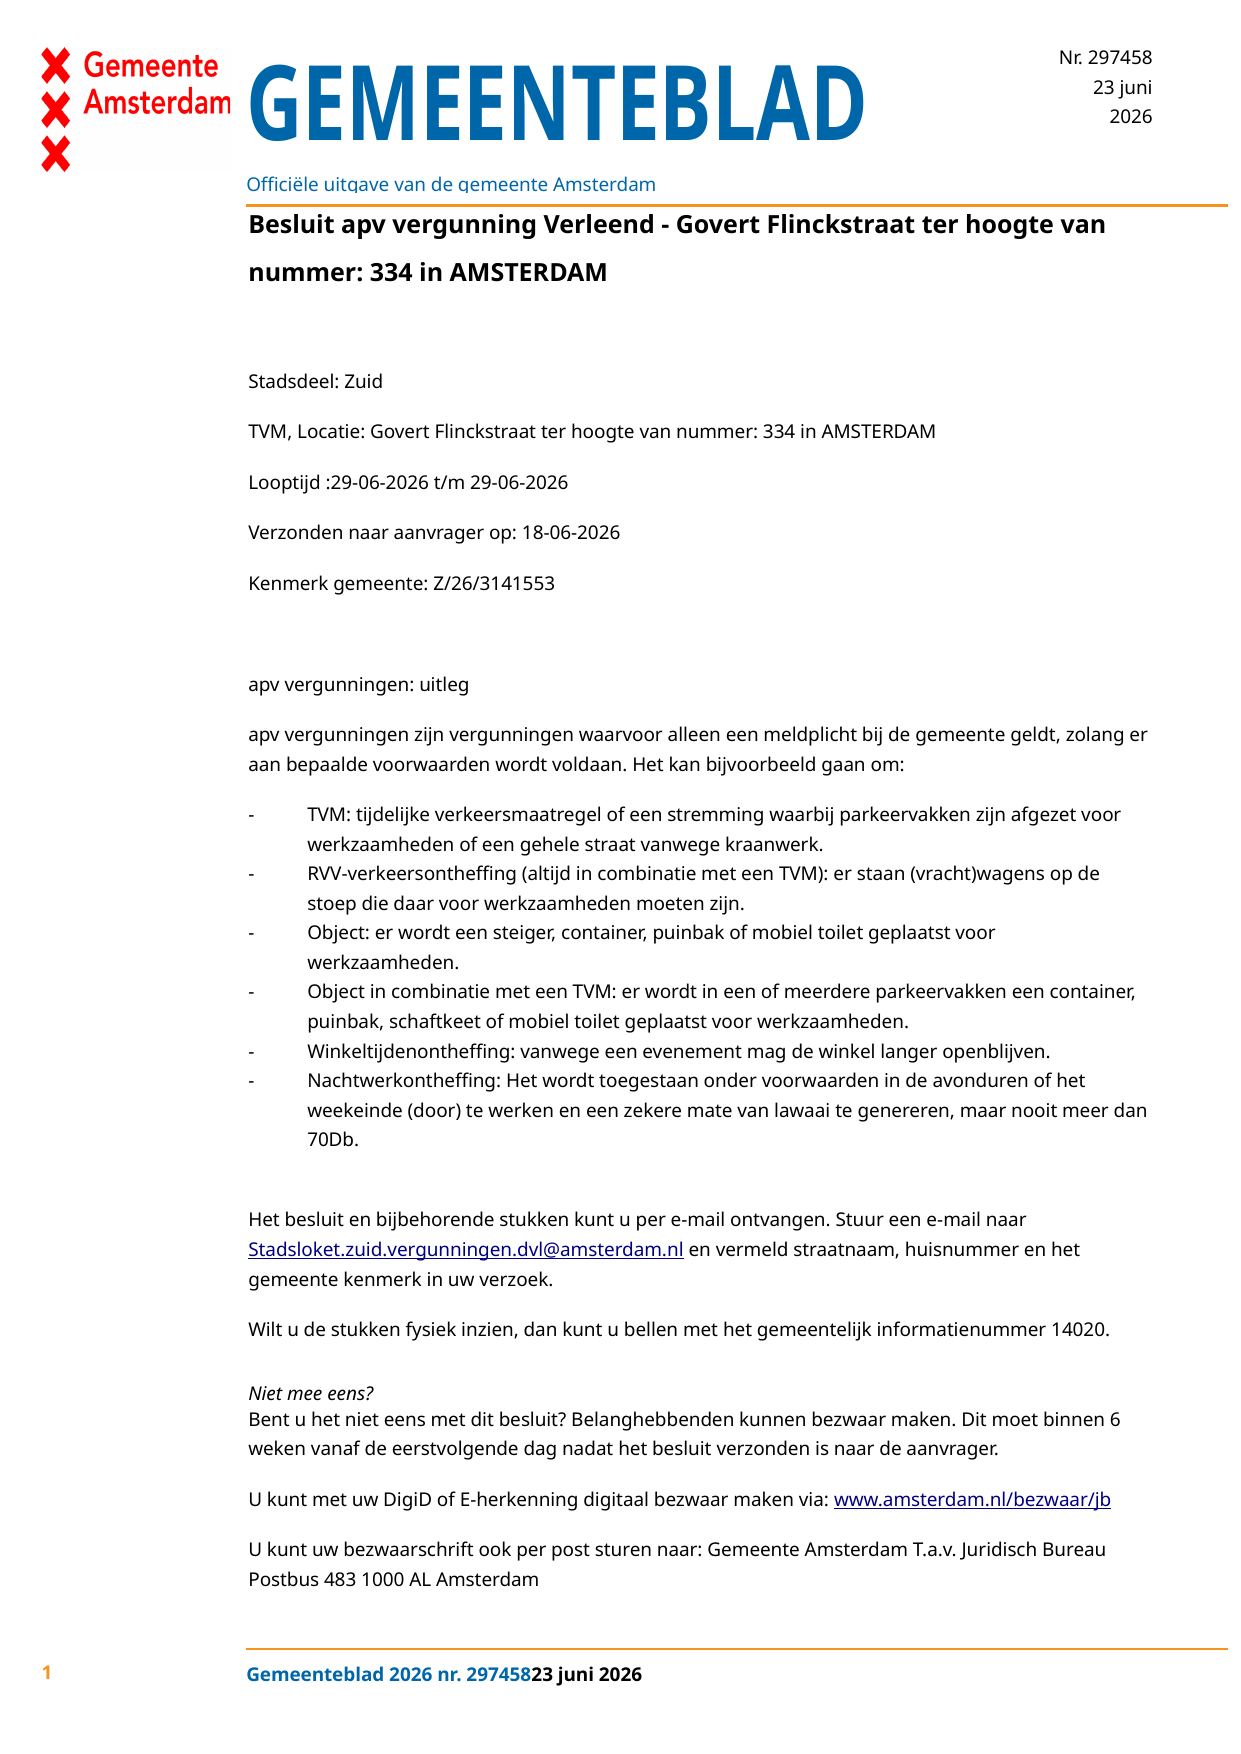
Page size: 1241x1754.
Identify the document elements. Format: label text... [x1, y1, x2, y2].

text apv vergunningen zijn vergunningen waarvoor alleen een meldplicht bij de gemeente geldt, zolang er aan bepaalde voorwaarden wordt voldaan. Het kan bijvoorbeeld gaan om: [248, 721, 1152, 777]
list RVV-verkeersontheffing (altijd in combinatie met een TVM): er staan (vracht)wagens op de stoep die daar voor werkzaamheden moeten zijn. [248, 860, 1152, 916]
text Wilt u de stukken fysiek inzien, dan kunt u bellen met het gemeentelijk informatienummer 14020. [248, 1316, 1152, 1342]
text Bent u het niet eens met dit besluit? Belanghebbenden kunnen bezwaar maken. Dit moet binnen 6 weken vanaf de eerstvolgende dag nadat het besluit verzonden is naar de aanvrager. [248, 1406, 1152, 1461]
text Besluit apv vergunning Verleend - Govert Flinckstraat ter hoogte van nummer: 334 in AMSTERDAM [248, 207, 1152, 288]
text TVM, Locatie: Govert Flinckstraat ter hoogte van nummer: 334 in AMSTERDAM [248, 419, 1152, 444]
list Winkeltijdenontheffing: vanwege een evenement mag de winkel langer openblijven. [248, 1038, 1152, 1064]
list TVM: tijdelijke verkeersmaatregel of een stremming waarbij parkeervakken zijn afgezet voor werkzaamheden of een gehele straat vanwege kraanwerk. [248, 801, 1152, 857]
list Object: er wordt een steiger, container, puinbak of mobiel toilet geplaatst voor werkzaamheden. [248, 919, 1152, 975]
text U kunt uw bezwaarschrift ook per post sturen naar: Gemeente Amsterdam T.a.v. Juridisch Bureau Postbus 483 1000 AL Amsterdam [248, 1536, 1152, 1592]
picture [41, 47, 231, 172]
text Kenmerk gemeente: Z/26/3141553 [248, 570, 1152, 596]
text Stadsdeel: Zuid [248, 368, 1152, 394]
text Niet mee eens? [248, 1380, 1152, 1406]
list Object in combinatie met een TVM: er wordt in een of meerdere parkeervakken een container, puinbak, schaftkeet of mobiel toilet geplaatst voor werkzaamheden. [248, 979, 1152, 1034]
text Verzonden naar aanvrager op: 18-06-2026 [248, 519, 1152, 545]
list Nachtwerkontheffing: Het wordt toegestaan onder voorwaarden in de avonduren of het weekeinde (door) te werken en een zekere mate van lawaai te genereren, maar nooit meer dan 70Db. [248, 1067, 1152, 1152]
text Het besluit en bijbehorende stukken kunt u per e-mail ontvangen. Stuur een e-mail naar Stadsloket.zuid.vergunningen.dvl@amsterdam.nl en vermeld straatnaam, huisnummer en het gemeente kenmerk in uw verzoek. [248, 1207, 1152, 1292]
text Looptijd :29-06-2026 t/m 29-06-2026 [248, 469, 1152, 495]
text U kunt met uw DigiD of E-herkenning digitaal bezwaar maken via: www.amsterdam.nl/bezwaar/jb [248, 1486, 1152, 1512]
text apv vergunningen: uitleg [248, 671, 1152, 697]
